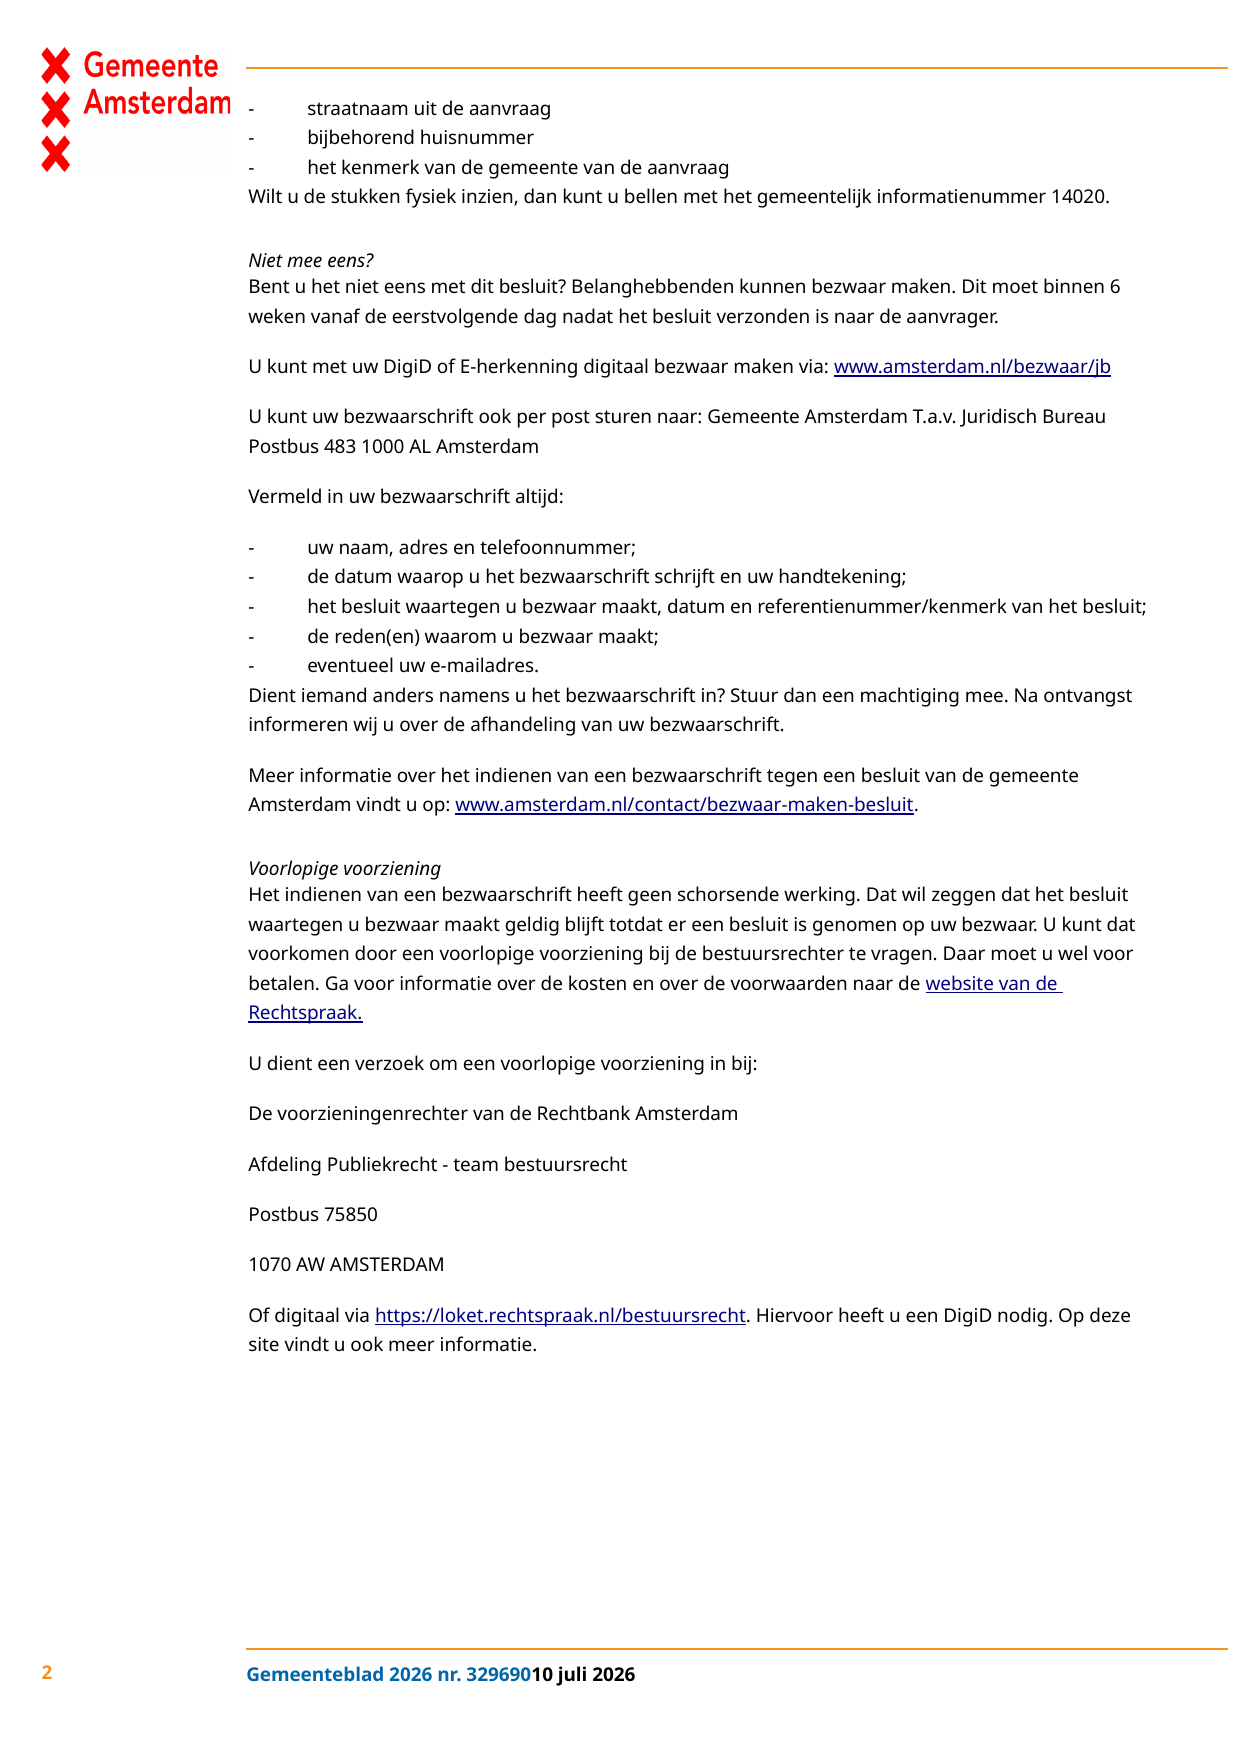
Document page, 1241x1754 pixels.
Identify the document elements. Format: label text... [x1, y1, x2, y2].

text Het indienen van een bezwaarschrift heeft geen schorsende werking. Dat wil zeggen dat het besluit waartegen u bezwaar maakt geldig blijft totdat er een besluit is genomen op uw bezwaar. U kunt dat voorkomen door een voorlopige voorziening bij de bestuursrechter te vragen. Daar moet u wel voor betalen. Ga voor informatie over de kosten en over de voorwaarden naar de website van de Rechtspraak. [248, 881, 1152, 1025]
text Afdeling Publiekrecht - team bestuursrecht [248, 1151, 1152, 1177]
list het kenmerk van de gemeente van de aanvraag [248, 154, 1152, 180]
text 1070 AW AMSTERDAM [248, 1252, 1152, 1277]
list de reden(en) waarom u bezwaar maakt; [248, 623, 1152, 648]
text Dient iemand anders namens u het bezwaarschrift in? Stuur dan een machtiging mee. Na ontvangst informeren wij u over de afhandeling van uw bezwaarschrift. [248, 682, 1152, 737]
text Bent u het niet eens met dit besluit? Belanghebbenden kunnen bezwaar maken. Dit moet binnen 6 weken vanaf de eerstvolgende dag nadat het besluit verzonden is naar de aanvrager. [248, 273, 1152, 328]
text Meer informatie over het indienen van een bezwaarschrift tegen een besluit van de gemeente Amsterdam vindt u op: www.amsterdam.nl/contact/bezwaar-maken-besluit. [248, 762, 1152, 817]
list het besluit waartegen u bezwaar maakt, datum en referentienummer/kenmerk van het besluit; [248, 593, 1152, 619]
text Vermeld in uw bezwaarschrift altijd: [248, 484, 1152, 509]
text Of digitaal via https://loket.rechtspraak.nl/bestuursrecht. Hiervoor heeft u een DigiD nodig. Op deze site vindt u ook meer informatie. [248, 1302, 1152, 1357]
picture [41, 47, 231, 172]
list bijbehorend huisnummer [248, 124, 1152, 150]
list eventueel uw e-mailadres. [248, 652, 1152, 678]
text Postbus 75850 [248, 1201, 1152, 1227]
text U dient een verzoek om een voorlopige voorziening in bij: [248, 1050, 1152, 1076]
text U kunt met uw DigiD of E-herkenning digitaal bezwaar maken via: www.amsterdam.nl/bezwaar/jb [248, 353, 1152, 379]
text Wilt u de stukken fysiek inzien, dan kunt u bellen met het gemeentelijk informatienummer 14020. [248, 183, 1152, 209]
list de datum waarop u het bezwaarschrift schrijft en uw handtekening; [248, 564, 1152, 589]
text Niet mee eens? [248, 247, 1152, 273]
text De voorzieningenrechter van de Rechtbank Amsterdam [248, 1100, 1152, 1126]
text U kunt uw bezwaarschrift ook per post sturen naar: Gemeente Amsterdam T.a.v. Juridisch Bureau Postbus 483 1000 AL Amsterdam [248, 404, 1152, 459]
list uw naam, adres en telefoonnummer; [248, 534, 1152, 560]
text Voorlopige voorziening [248, 856, 1152, 881]
list straatnaam uit de aanvraag [248, 95, 1152, 121]
